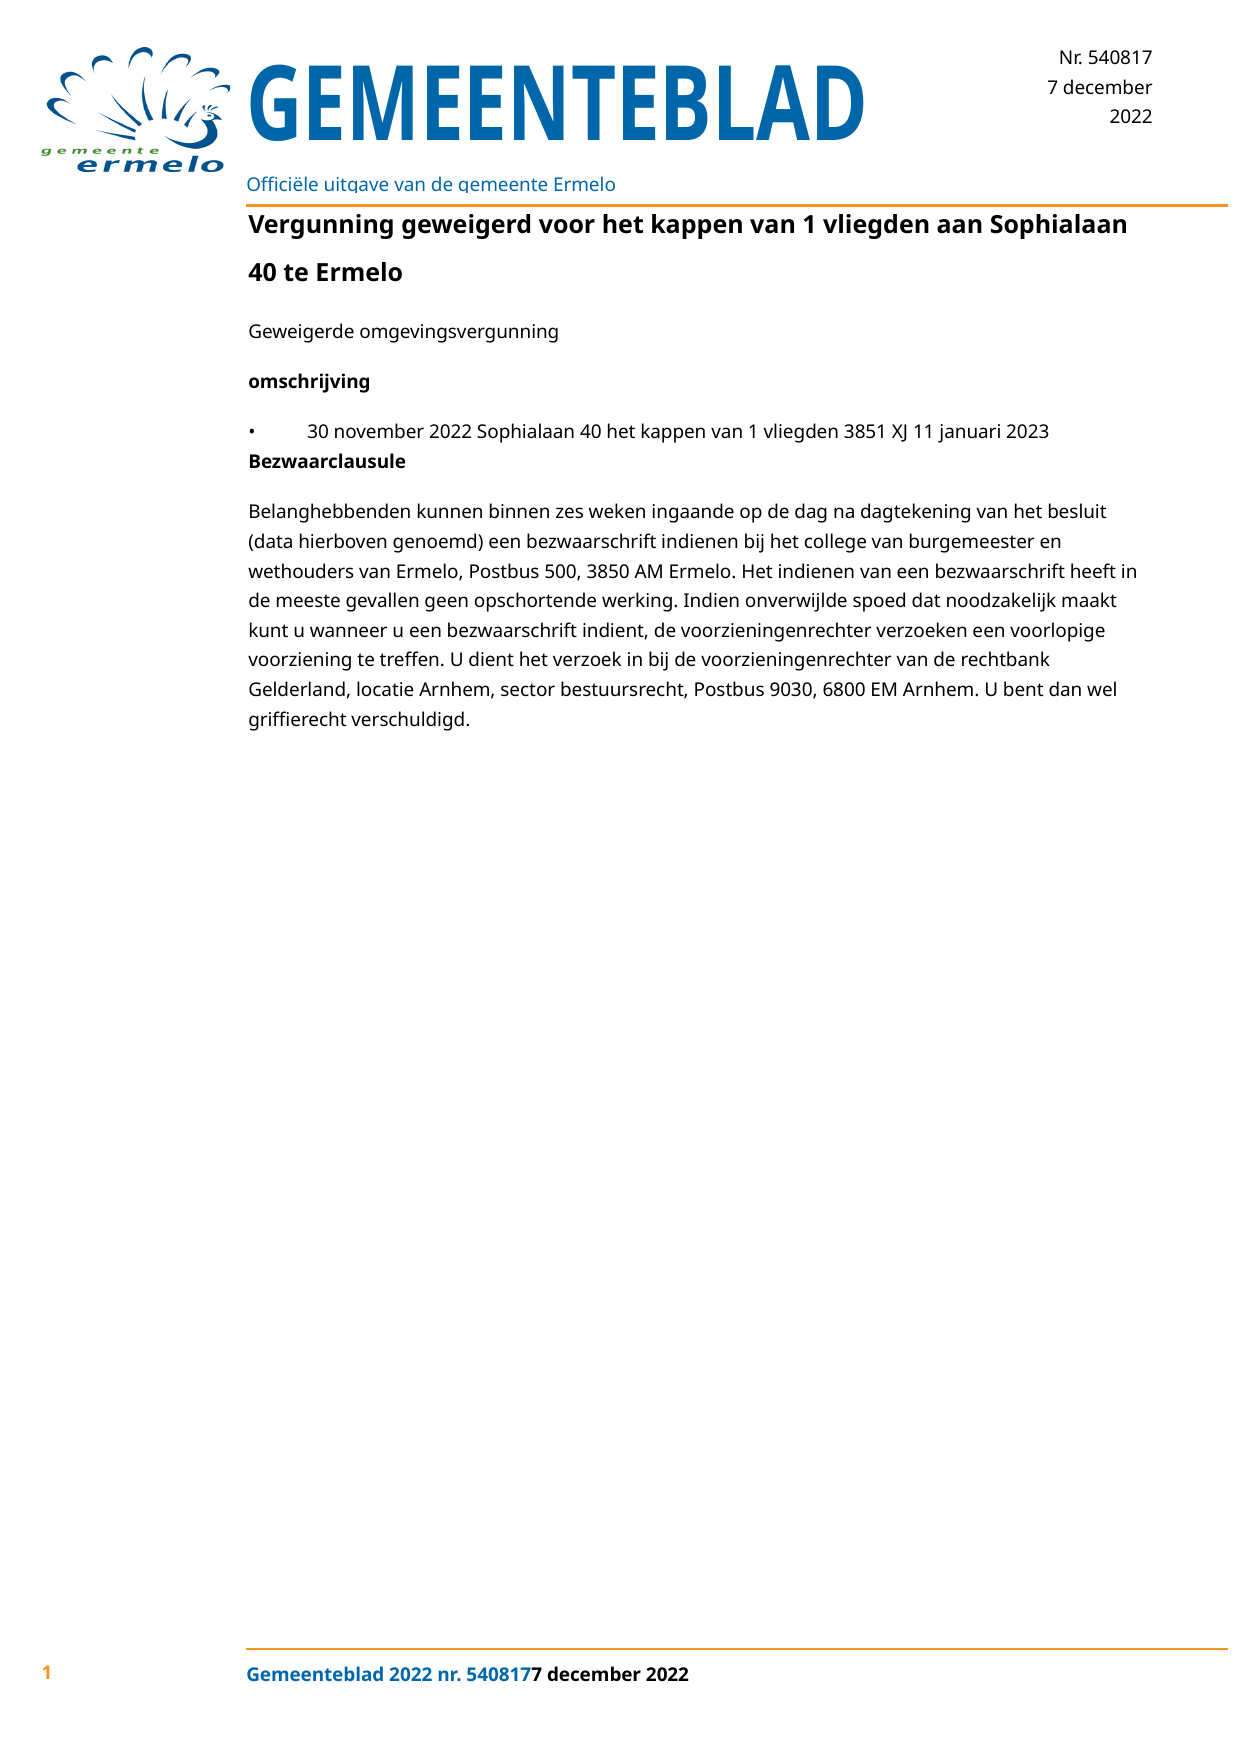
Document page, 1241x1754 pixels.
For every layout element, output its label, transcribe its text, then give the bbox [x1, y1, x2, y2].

text omschrijving [248, 368, 1152, 394]
text Geweigerde omgevingsvergunning [248, 318, 1152, 344]
text Bezwaarclausule [248, 448, 1152, 474]
text Vergunning geweigerd voor het kappen van 1 vliegden aan Sophialaan 40 te Ermelo [248, 207, 1152, 288]
list 30 november 2022 Sophialaan 40 het kappen van 1 vliegden 3851 XJ 11 januari 2023 [248, 419, 1152, 444]
picture [41, 47, 231, 172]
text Belanghebbenden kunnen binnen zes weken ingaande op de dag na dagtekening van het besluit (data hierboven genoemd) een bezwaarschrift indienen bij het college van burgemeester en wethouders van Ermelo, Postbus 500, 3850 AM Ermelo. Het indienen van een bezwaarschrift heeft in de meeste gevallen geen opschortende werking. Indien onverwijlde spoed dat noodzakelijk maakt kunt u wanneer u een bezwaarschrift indient, de voorzieningenrechter verzoeken een voorlopige voorziening te treffen. U dient het verzoek in bij de voorzieningenrechter van de rechtbank Gelderland, locatie Arnhem, sector bestuursrecht, Postbus 9030, 6800 EM Arnhem. U bent dan wel griffierecht verschuldigd. [248, 499, 1152, 732]
